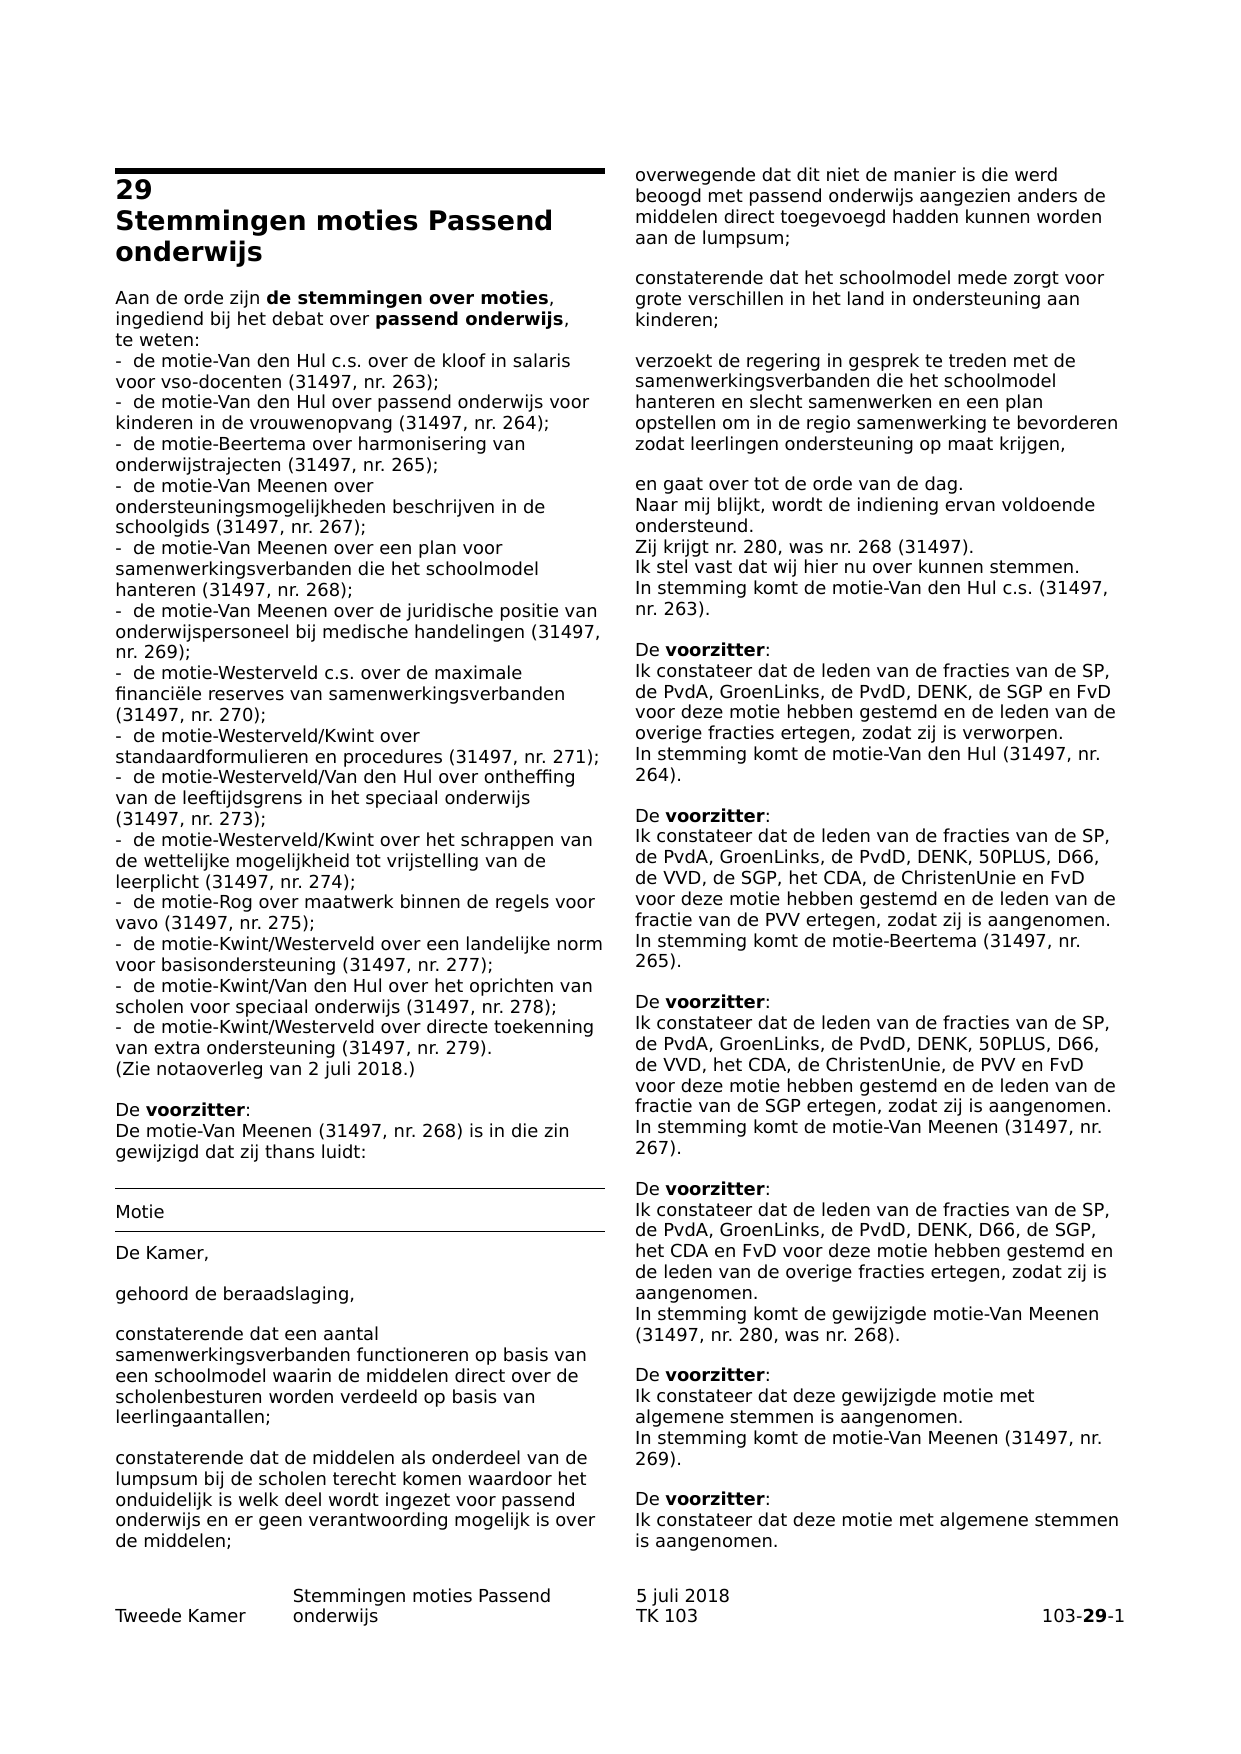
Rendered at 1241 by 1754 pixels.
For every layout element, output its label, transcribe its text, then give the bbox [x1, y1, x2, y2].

title 29 Stemmingen moties Passend onderwijs [115, 174, 605, 268]
text In stemming komt de motie-Van Meenen (31497, nr. 267). [635, 1117, 1125, 1159]
text De voorzitter: [635, 806, 1125, 826]
text Ik constateer dat de leden van de fracties van de SP, de PvdA, GroenLinks, de PvdD, DENK, D66, de SGP, het CDA en FvD voor deze motie hebben gestemd en de leden van de overige fracties ertegen, zodat zij is aangenomen. [635, 1199, 1125, 1303]
text De voorzitter: [635, 1365, 1125, 1386]
list de motie-Westerveld/Van den Hul over ontheffing van de leeftijdsgrens in het speciaal onderwijs (31497, nr. 273); [115, 767, 605, 830]
list de motie-Rog over maatwerk binnen de regels voor vavo (31497, nr. 275); [115, 892, 605, 934]
text constaterende dat een aantal samenwerkingsverbanden functioneren op basis van een schoolmodel waarin de middelen direct over de scholenbesturen worden verdeeld op basis van leerlingaantallen; [115, 1324, 605, 1428]
text De voorzitter: [635, 992, 1125, 1013]
text Aan de orde zijn de stemmingen over moties, ingediend bij het debat over passend onderwijs, [115, 288, 605, 330]
list de motie-Westerveld/Kwint over standaardformulieren en procedures (31497, nr. 271); [115, 726, 605, 767]
list de motie-Westerveld/Kwint over het schrappen van de wettelijke mogelijkheid tot vrijstelling van de leerplicht (31497, nr. 274); [115, 830, 605, 892]
list de motie-Van Meenen over ondersteuningsmogelijkheden beschrijven in de schoolgids (31497, nr. 267); [115, 476, 605, 538]
list de motie-Kwint/Westerveld over een landelijke norm voor basisondersteuning (31497, nr. 277); [115, 934, 605, 976]
list de motie-Kwint/Van den Hul over het oprichten van scholen voor speciaal onderwijs (31497, nr. 278); [115, 976, 605, 1017]
text overwegende dat dit niet de manier is die werd beoogd met passend onderwijs aangezien anders de middelen direct toegevoegd hadden kunnen worden aan de lumpsum; [635, 165, 1125, 248]
text constaterende dat het schoolmodel mede zorgt voor grote verschillen in het land in ondersteuning aan kinderen; [635, 268, 1125, 330]
text constaterende dat de middelen als onderdeel van de lumpsum bij de scholen terecht komen waardoor het onduidelijk is welk deel wordt ingezet voor passend onderwijs en er geen verantwoording mogelijk is over de middelen; [115, 1448, 605, 1552]
list de motie-Beertema over harmonisering van onderwijstrajecten (31497, nr. 265); [115, 434, 605, 476]
text In stemming komt de motie-Van den Hul c.s. (31497, nr. 263). [635, 578, 1125, 620]
text Naar mij blijkt, wordt de indiening ervan voldoende ondersteund. [635, 495, 1125, 536]
text (Zie notaoverleg van 2 juli 2018.) [115, 1059, 605, 1080]
text De voorzitter: [635, 640, 1125, 661]
list de motie-Van den Hul c.s. over de kloof in salaris voor vso-docenten (31497, nr. 263); [115, 351, 605, 392]
text Ik stel vast dat wij hier nu over kunnen stemmen. [635, 557, 1125, 578]
text In stemming komt de gewijzigde motie-Van Meenen (31497, nr. 280, was nr. 268). [635, 1303, 1125, 1345]
text Ik constateer dat deze gewijzigde motie met algemene stemmen is aangenomen. [635, 1386, 1125, 1428]
text De voorzitter: [635, 1489, 1125, 1510]
text De motie-Van Meenen (31497, nr. 268) is in die zin gewijzigd dat zij thans luidt: [115, 1121, 605, 1162]
text Ik constateer dat deze motie met algemene stemmen is aangenomen. [635, 1510, 1125, 1552]
text De Kamer, [115, 1243, 605, 1263]
list de motie-Van Meenen over de juridische positie van onderwijspersoneel bij medische handelingen (31497, nr. 269); [115, 601, 605, 663]
list de motie-Westerveld c.s. over de maximale financiële reserves van samenwerkingsverbanden (31497, nr. 270); [115, 663, 605, 726]
text en gaat over tot de orde van de dag. [635, 474, 1125, 495]
text Ik constateer dat de leden van de fracties van de SP, de PvdA, GroenLinks, de PvdD, DENK, 50PLUS, D66, de VVD, het CDA, de ChristenUnie, de PVV en FvD voor deze motie hebben gestemd en de leden van de fractie van de SGP ertegen, zodat zij is aangenomen. [635, 1013, 1125, 1117]
list de motie-Van Meenen over een plan voor samenwerkingsverbanden die het schoolmodel hanteren (31497, nr. 268); [115, 538, 605, 601]
text De voorzitter: [115, 1100, 605, 1121]
text Ik constateer dat de leden van de fracties van de SP, de PvdA, GroenLinks, de PvdD, DENK, 50PLUS, D66, de VVD, de SGP, het CDA, de ChristenUnie en FvD voor deze motie hebben gestemd en de leden van de fractie van de PVV ertegen, zodat zij is aangenomen. [635, 826, 1125, 930]
text Motie [115, 1202, 605, 1223]
text te weten: [115, 330, 605, 351]
text verzoekt de regering in gesprek te treden met de samenwerkingsverbanden die het schoolmodel hanteren en slecht samenwerken en een plan opstellen om in de regio samenwerking te bevorderen zodat leerlingen ondersteuning op maat krijgen, [635, 350, 1125, 454]
text De voorzitter: [635, 1179, 1125, 1199]
text In stemming komt de motie-Beertema (31497, nr. 265). [635, 930, 1125, 972]
text In stemming komt de motie-Van Meenen (31497, nr. 269). [635, 1428, 1125, 1469]
text In stemming komt de motie-Van den Hul (31497, nr. 264). [635, 744, 1125, 786]
list de motie-Van den Hul over passend onderwijs voor kinderen in de vrouwenopvang (31497, nr. 264); [115, 392, 605, 434]
text gehoord de beraadslaging, [115, 1283, 605, 1304]
text Ik constateer dat de leden van de fracties van de SP, de PvdA, GroenLinks, de PvdD, DENK, de SGP en FvD voor deze motie hebben gestemd en de leden van de overige fracties ertegen, zodat zij is verworpen. [635, 661, 1125, 744]
list de motie-Kwint/Westerveld over directe toekenning van extra ondersteuning (31497, nr. 279). [115, 1017, 605, 1059]
text Zij krijgt nr. 280, was nr. 268 (31497). [635, 536, 1125, 557]
